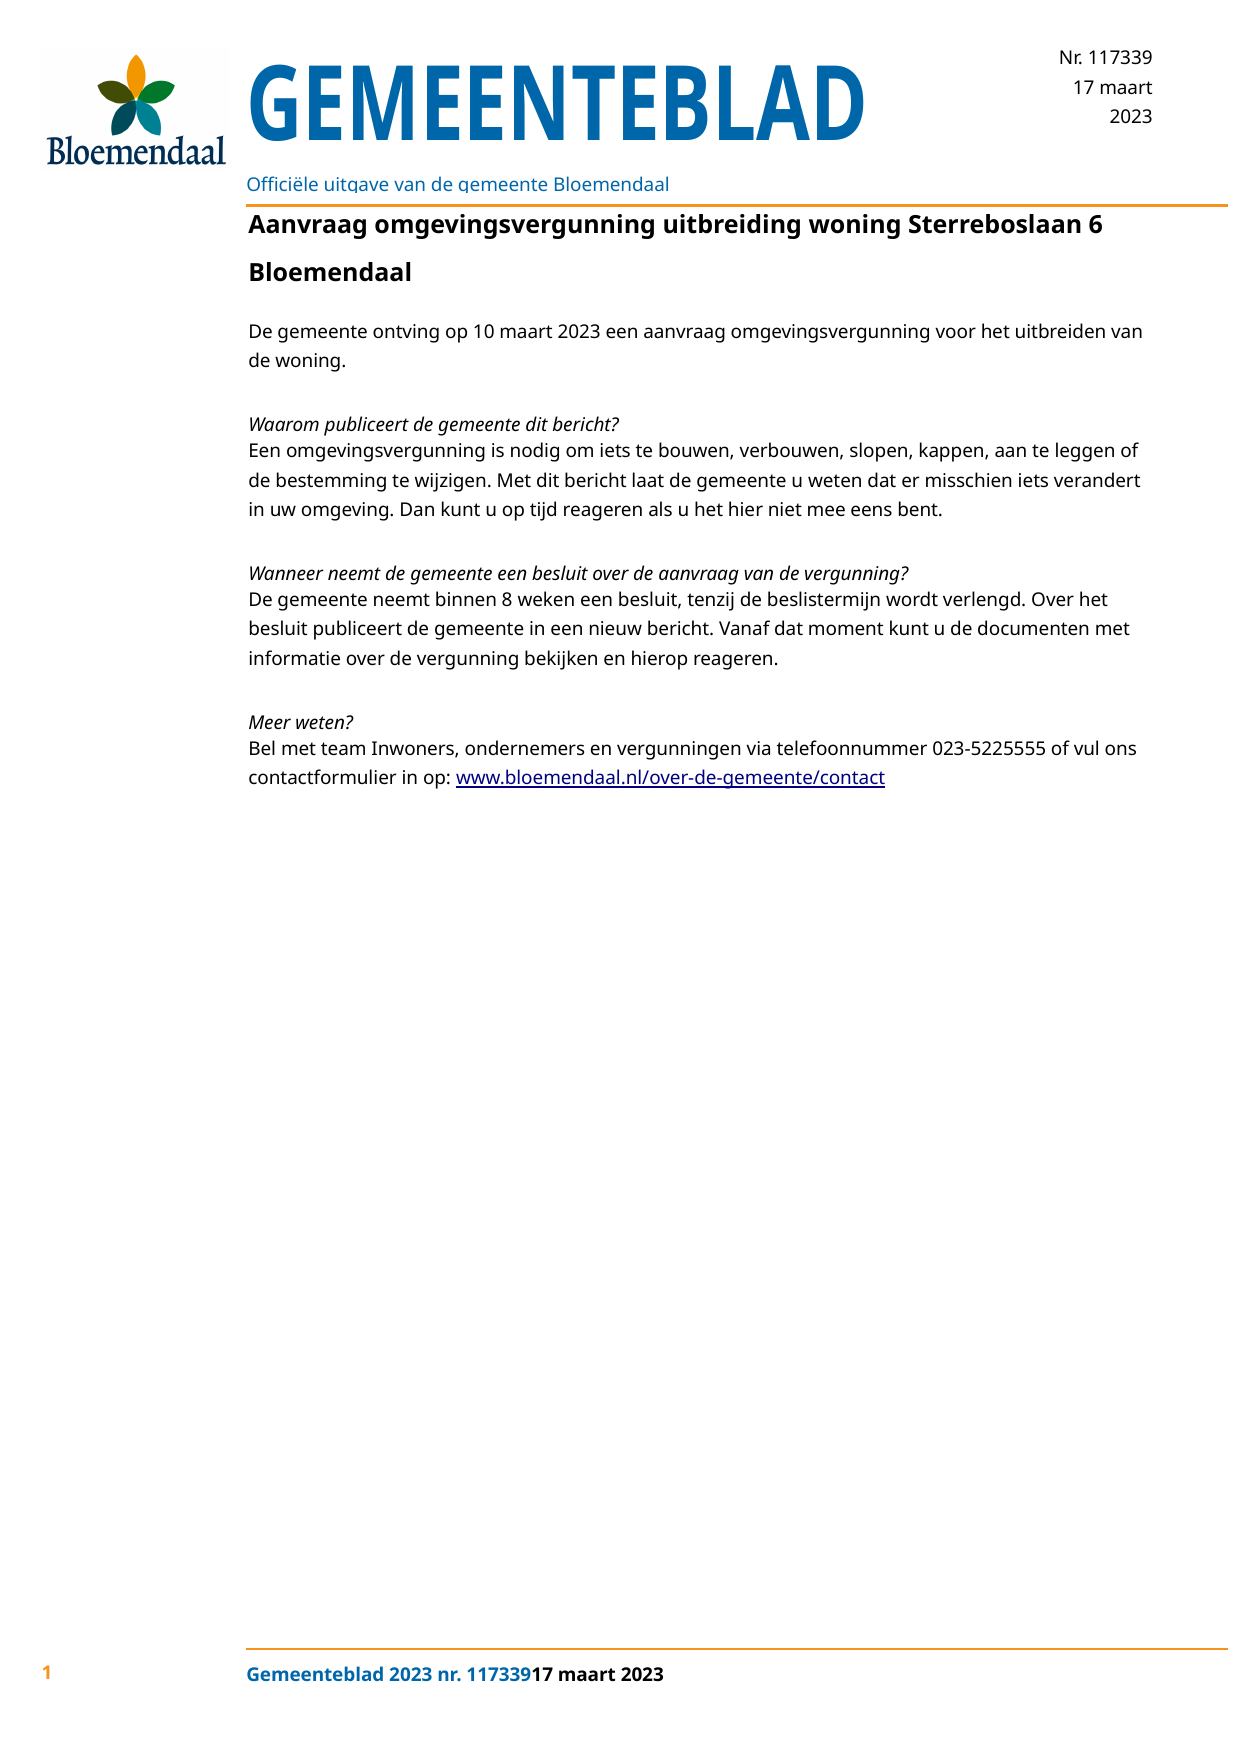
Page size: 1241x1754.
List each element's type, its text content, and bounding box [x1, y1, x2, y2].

text Aanvraag omgevingsvergunning uitbreiding woning Sterreboslaan 6 Bloemendaal [248, 207, 1152, 288]
text Bel met team Inwoners, ondernemers en vergunningen via telefoonnummer 023-5225555 of vul ons contactformulier in op: www.bloemendaal.nl/over-de-gemeente/contact [248, 735, 1152, 790]
text De gemeente ontving op 10 maart 2023 een aanvraag omgevingsvergunning voor het uitbreiden van de woning. [248, 318, 1152, 373]
picture [41, 47, 231, 172]
text Meer weten? [248, 709, 1152, 735]
text De gemeente neemt binnen 8 weken een besluit, tenzij de beslistermijn wordt verlengd. Over het besluit publiceert de gemeente in een nieuw bericht. Vanaf dat moment kunt u de documenten met informatie over de vergunning bekijken en hierop reageren. [248, 586, 1152, 671]
text Een omgevingsvergunning is nodig om iets te bouwen, verbouwen, slopen, kappen, aan te leggen of de bestemming te wijzigen. Met dit bericht laat de gemeente u weten dat er misschien iets verandert in uw omgeving. Dan kunt u op tijd reageren als u het hier niet mee eens bent. [248, 437, 1152, 522]
text Wanneer neemt de gemeente een besluit over de aanvraag van de vergunning? [248, 560, 1152, 586]
text Waarom publiceert de gemeente dit bericht? [248, 411, 1152, 437]
